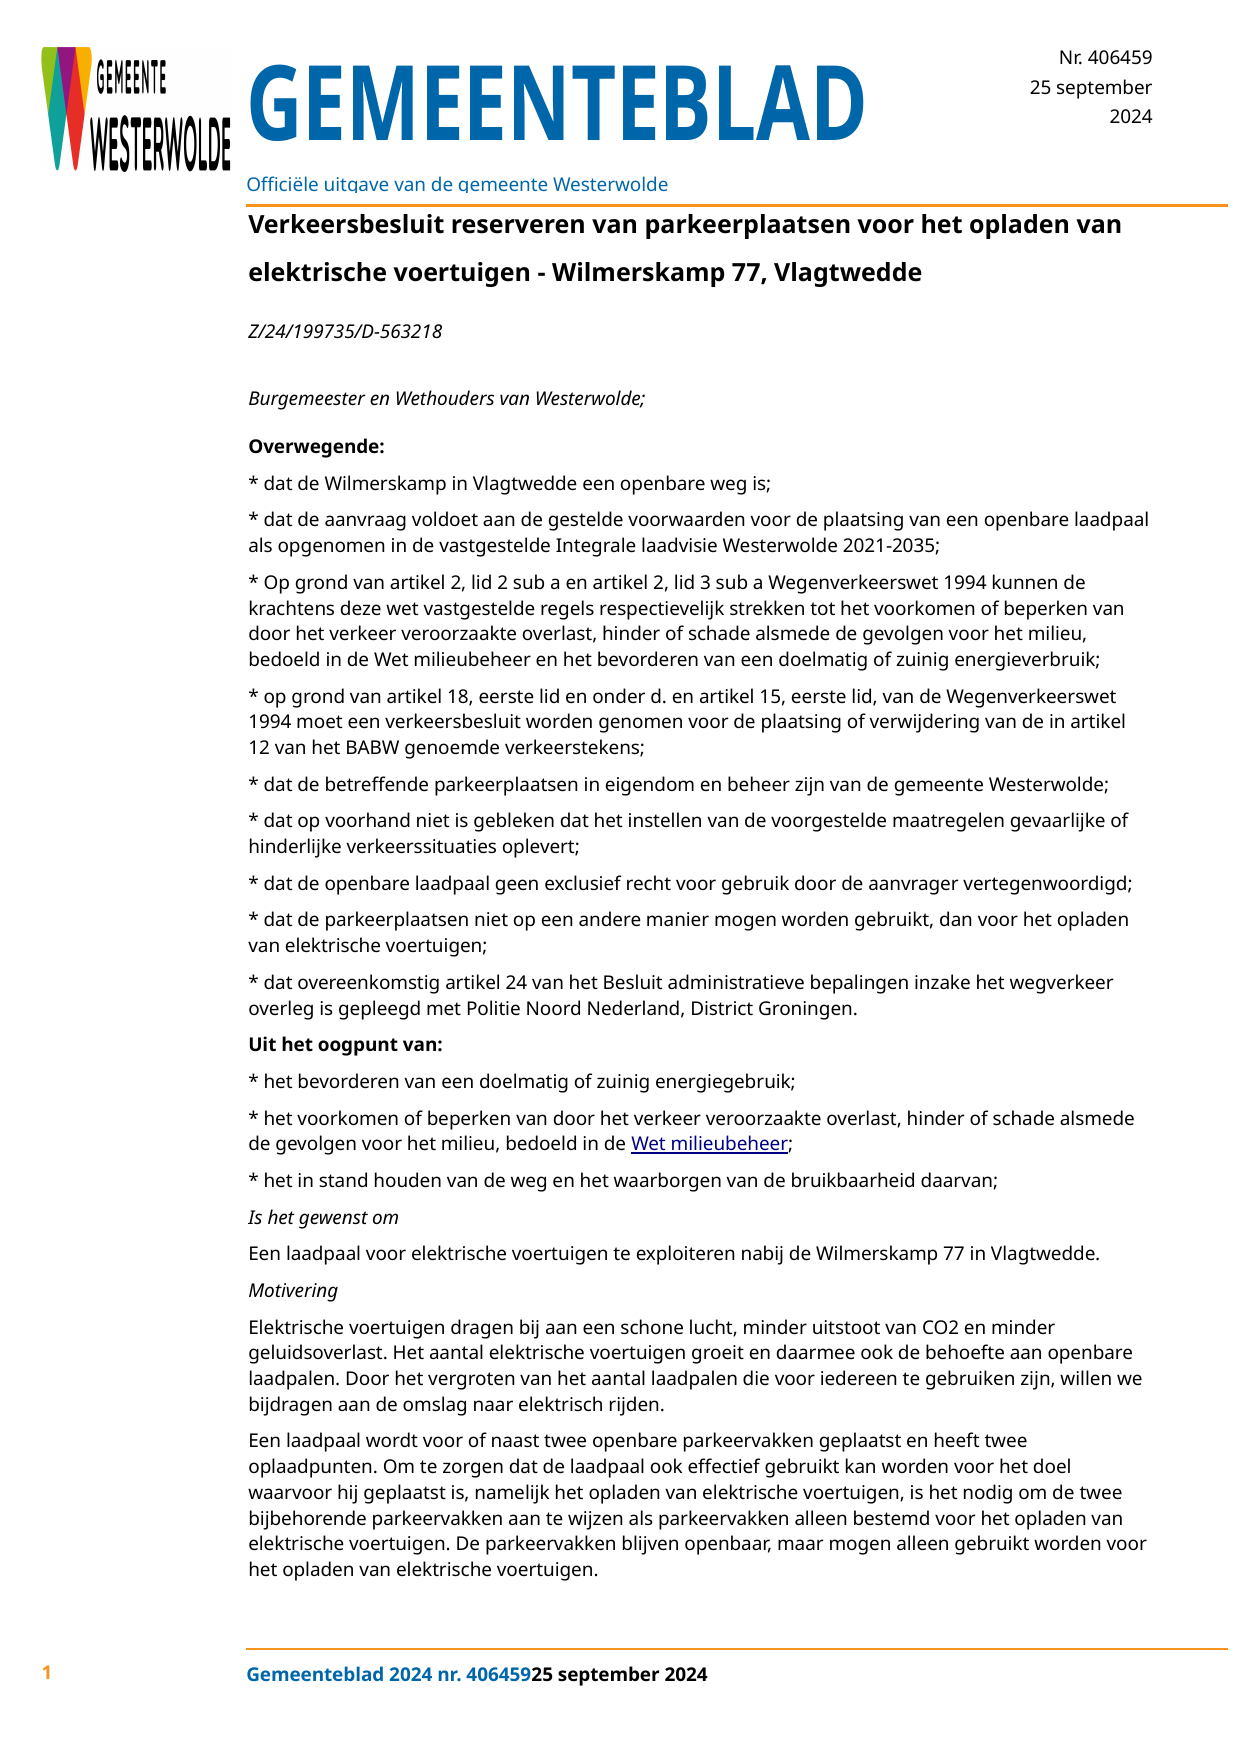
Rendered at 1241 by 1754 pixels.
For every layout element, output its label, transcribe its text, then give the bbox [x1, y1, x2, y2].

text Overwegende: [248, 433, 1152, 459]
text Motivering [248, 1277, 1152, 1303]
text Een laadpaal wordt voor of naast twee openbare parkeervakken geplaatst en heeft twee oplaadpunten. Om te zorgen dat de laadpaal ook effectief gebruikt kan worden voor het doel waarvoor hij geplaatst is, namelijk het opladen van elektrische voertuigen, is het nodig om de twee bijbehorende parkeervakken aan te wijzen als parkeervakken alleen bestemd voor het opladen van elektrische voertuigen. De parkeervakken blijven openbaar, maar mogen alleen gebruikt worden voor het opladen van elektrische voertuigen. [248, 1428, 1152, 1582]
text * dat de parkeerplaatsen niet op een andere manier mogen worden gebruikt, dan voor het opladen van elektrische voertuigen; [248, 907, 1152, 958]
text * het bevorderen van een doelmatig of zuinig energiegebruik; [248, 1068, 1152, 1094]
text * op grond van artikel 18, eerste lid en onder d. en artikel 15, eerste lid, van de Wegenverkeerswet 1994 moet een verkeersbesluit worden genomen voor de plaatsing of verwijdering van de in artikel 12 van het BABW genoemde verkeerstekens; [248, 683, 1152, 760]
text * het in stand houden van de weg en het waarborgen van de bruikbaarheid daarvan; [248, 1167, 1152, 1193]
text Uit het oogpunt van: [248, 1031, 1152, 1057]
text * dat de Wilmerskamp in Vlagtwedde een openbare weg is; [248, 470, 1152, 496]
text Burgemeester en Wethouders van Westerwolde; [248, 386, 1152, 411]
text * het voorkomen of beperken van door het verkeer veroorzaakte overlast, hinder of schade alsmede de gevolgen voor het milieu, bedoeld in de Wet milieubeheer; [248, 1105, 1152, 1156]
text * dat op voorhand niet is gebleken dat het instellen van de voorgestelde maatregelen gevaarlijke of hinderlijke verkeerssituaties oplevert; [248, 808, 1152, 859]
text * dat de aanvraag voldoet aan de gestelde voorwaarden voor de plaatsing van een openbare laadpaal als opgenomen in de vastgestelde Integrale laadvisie Westerwolde 2021-2035; [248, 507, 1152, 558]
text Elektrische voertuigen dragen bij aan een schone lucht, minder uitstoot van CO2 en minder geluidsoverlast. Het aantal elektrische voertuigen groeit en daarmee ook de behoefte aan openbare laadpalen. Door het vergroten van het aantal laadpalen die voor iedereen te gebruiken zijn, willen we bijdragen aan de omslag naar elektrisch rijden. [248, 1314, 1152, 1417]
text * dat overeenkomstig artikel 24 van het Besluit administratieve bepalingen inzake het wegverkeer overleg is gepleegd met Politie Noord Nederland, District Groningen. [248, 969, 1152, 1021]
picture [41, 47, 231, 172]
text * dat de betreffende parkeerplaatsen in eigendom en beheer zijn van de gemeente Westerwolde; [248, 771, 1152, 797]
text Een laadpaal voor elektrische voertuigen te exploiteren nabij de Wilmerskamp 77 in Vlagtwedde. [248, 1241, 1152, 1266]
text * dat de openbare laadpaal geen exclusief recht voor gebruik door de aanvrager vertegenwoordigd; [248, 870, 1152, 896]
text Z/24/199735/D-563218 [248, 318, 1152, 344]
text Verkeersbesluit reserveren van parkeerplaatsen voor het opladen van elektrische voertuigen - Wilmerskamp 77, Vlagtwedde [248, 207, 1152, 288]
text * Op grond van artikel 2, lid 2 sub a en artikel 2, lid 3 sub a Wegenverkeerswet 1994 kunnen de krachtens deze wet vastgestelde regels respectievelijk strekken tot het voorkomen of beperken van door het verkeer veroorzaakte overlast, hinder of schade alsmede de gevolgen voor het milieu, bedoeld in de Wet milieubeheer en het bevorderen van een doelmatig of zuinig energieverbruik; [248, 569, 1152, 672]
text Is het gewenst om [248, 1204, 1152, 1229]
